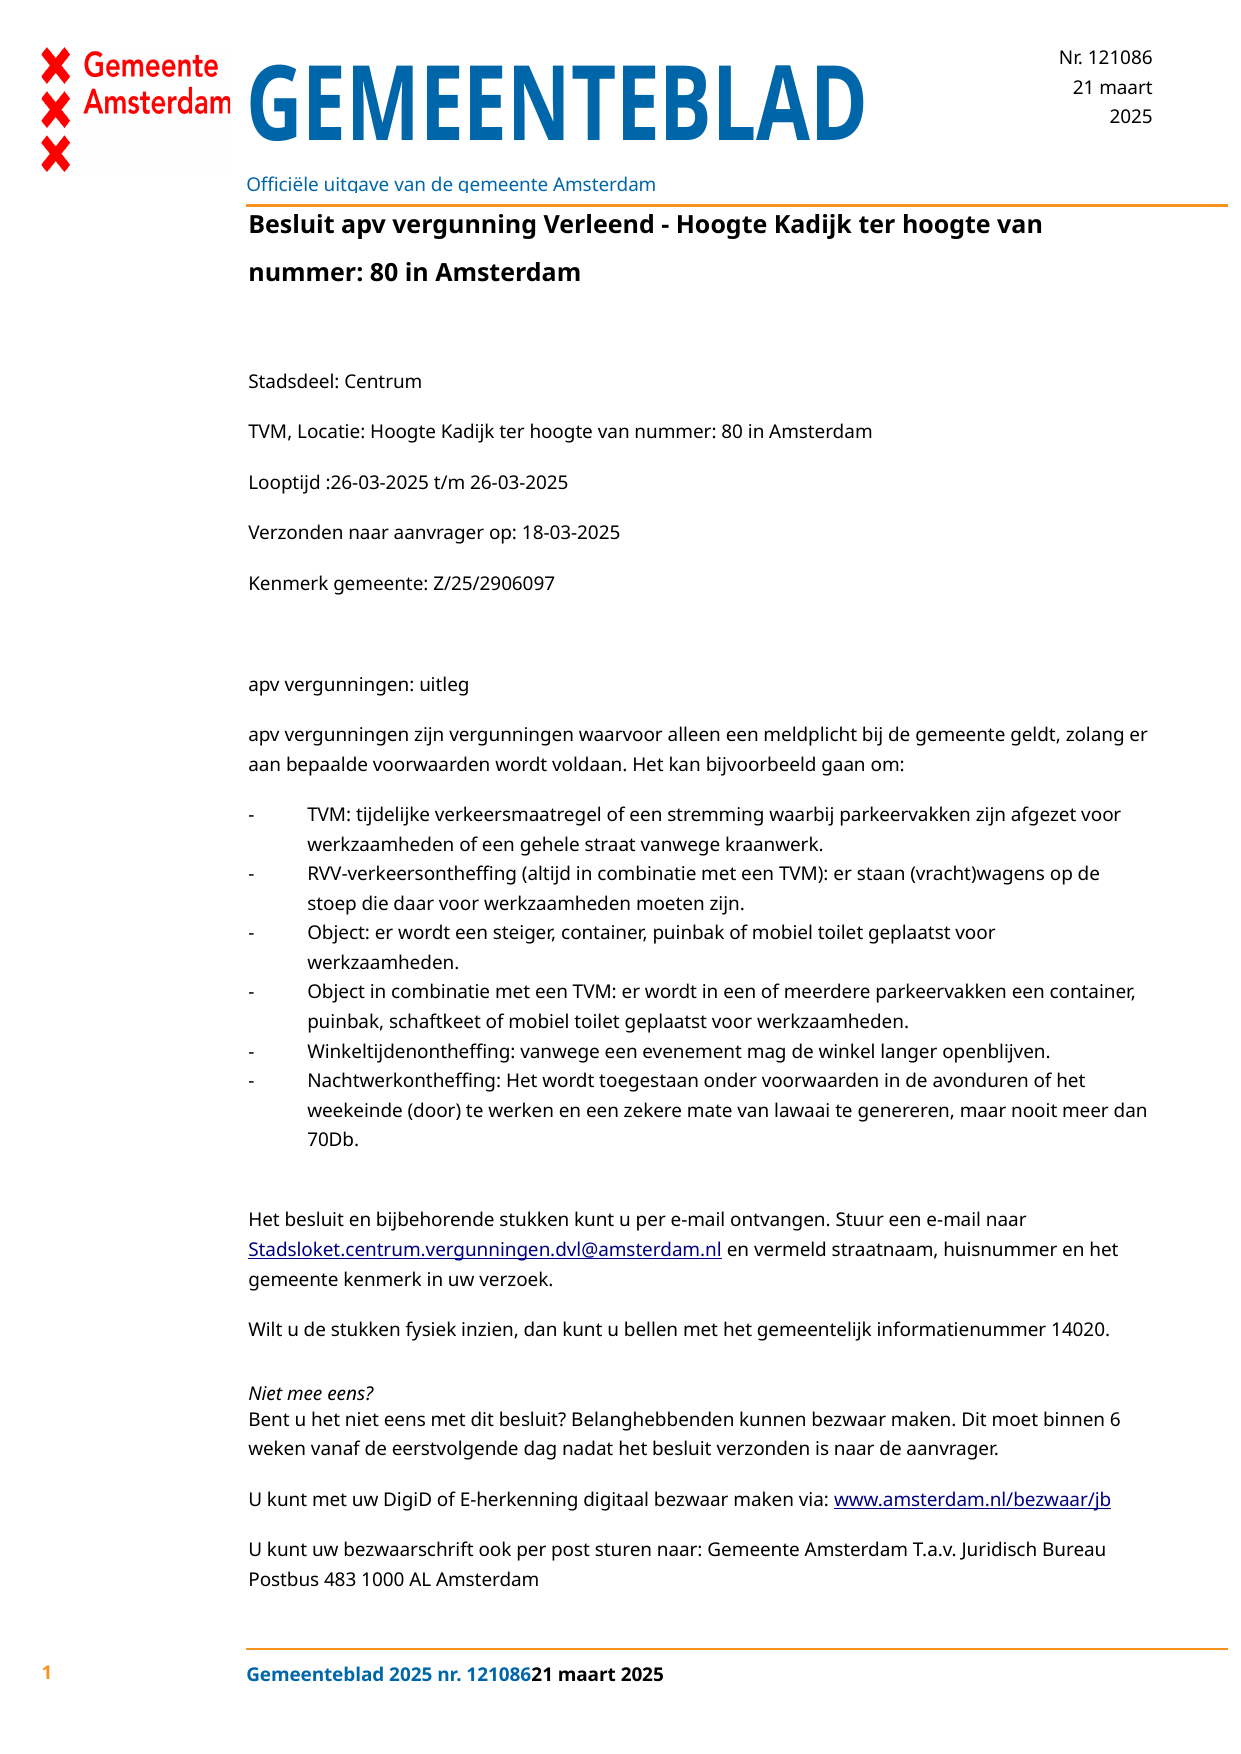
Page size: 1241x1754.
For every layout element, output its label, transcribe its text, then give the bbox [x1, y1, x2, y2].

text Kenmerk gemeente: Z/25/2906097 [248, 570, 1152, 596]
text Wilt u de stukken fysiek inzien, dan kunt u bellen met het gemeentelijk informatienummer 14020. [248, 1316, 1152, 1342]
list Nachtwerkontheffing: Het wordt toegestaan onder voorwaarden in de avonduren of het weekeinde (door) te werken en een zekere mate van lawaai te genereren, maar nooit meer dan 70Db. [248, 1067, 1152, 1152]
picture [41, 47, 231, 172]
list RVV-verkeersontheffing (altijd in combinatie met een TVM): er staan (vracht)wagens op de stoep die daar voor werkzaamheden moeten zijn. [248, 860, 1152, 916]
list Object: er wordt een steiger, container, puinbak of mobiel toilet geplaatst voor werkzaamheden. [248, 919, 1152, 975]
list Object in combinatie met een TVM: er wordt in een of meerdere parkeervakken een container, puinbak, schaftkeet of mobiel toilet geplaatst voor werkzaamheden. [248, 979, 1152, 1034]
text U kunt uw bezwaarschrift ook per post sturen naar: Gemeente Amsterdam T.a.v. Juridisch Bureau Postbus 483 1000 AL Amsterdam [248, 1536, 1152, 1592]
text Stadsdeel: Centrum [248, 368, 1152, 394]
text apv vergunningen zijn vergunningen waarvoor alleen een meldplicht bij de gemeente geldt, zolang er aan bepaalde voorwaarden wordt voldaan. Het kan bijvoorbeeld gaan om: [248, 721, 1152, 777]
text Besluit apv vergunning Verleend - Hoogte Kadijk ter hoogte van nummer: 80 in Amsterdam [248, 207, 1152, 288]
list TVM: tijdelijke verkeersmaatregel of een stremming waarbij parkeervakken zijn afgezet voor werkzaamheden of een gehele straat vanwege kraanwerk. [248, 801, 1152, 857]
text Verzonden naar aanvrager op: 18-03-2025 [248, 519, 1152, 545]
text apv vergunningen: uitleg [248, 671, 1152, 697]
text TVM, Locatie: Hoogte Kadijk ter hoogte van nummer: 80 in Amsterdam [248, 419, 1152, 444]
list Winkeltijdenontheffing: vanwege een evenement mag de winkel langer openblijven. [248, 1038, 1152, 1064]
text U kunt met uw DigiD of E-herkenning digitaal bezwaar maken via: www.amsterdam.nl/bezwaar/jb [248, 1486, 1152, 1512]
text Niet mee eens? [248, 1380, 1152, 1406]
text Het besluit en bijbehorende stukken kunt u per e-mail ontvangen. Stuur een e-mail naar Stadsloket.centrum.vergunningen.dvl@amsterdam.nl en vermeld straatnaam, huisnummer en het gemeente kenmerk in uw verzoek. [248, 1207, 1152, 1292]
text Bent u het niet eens met dit besluit? Belanghebbenden kunnen bezwaar maken. Dit moet binnen 6 weken vanaf de eerstvolgende dag nadat het besluit verzonden is naar de aanvrager. [248, 1406, 1152, 1461]
text Looptijd :26-03-2025 t/m 26-03-2025 [248, 469, 1152, 495]
